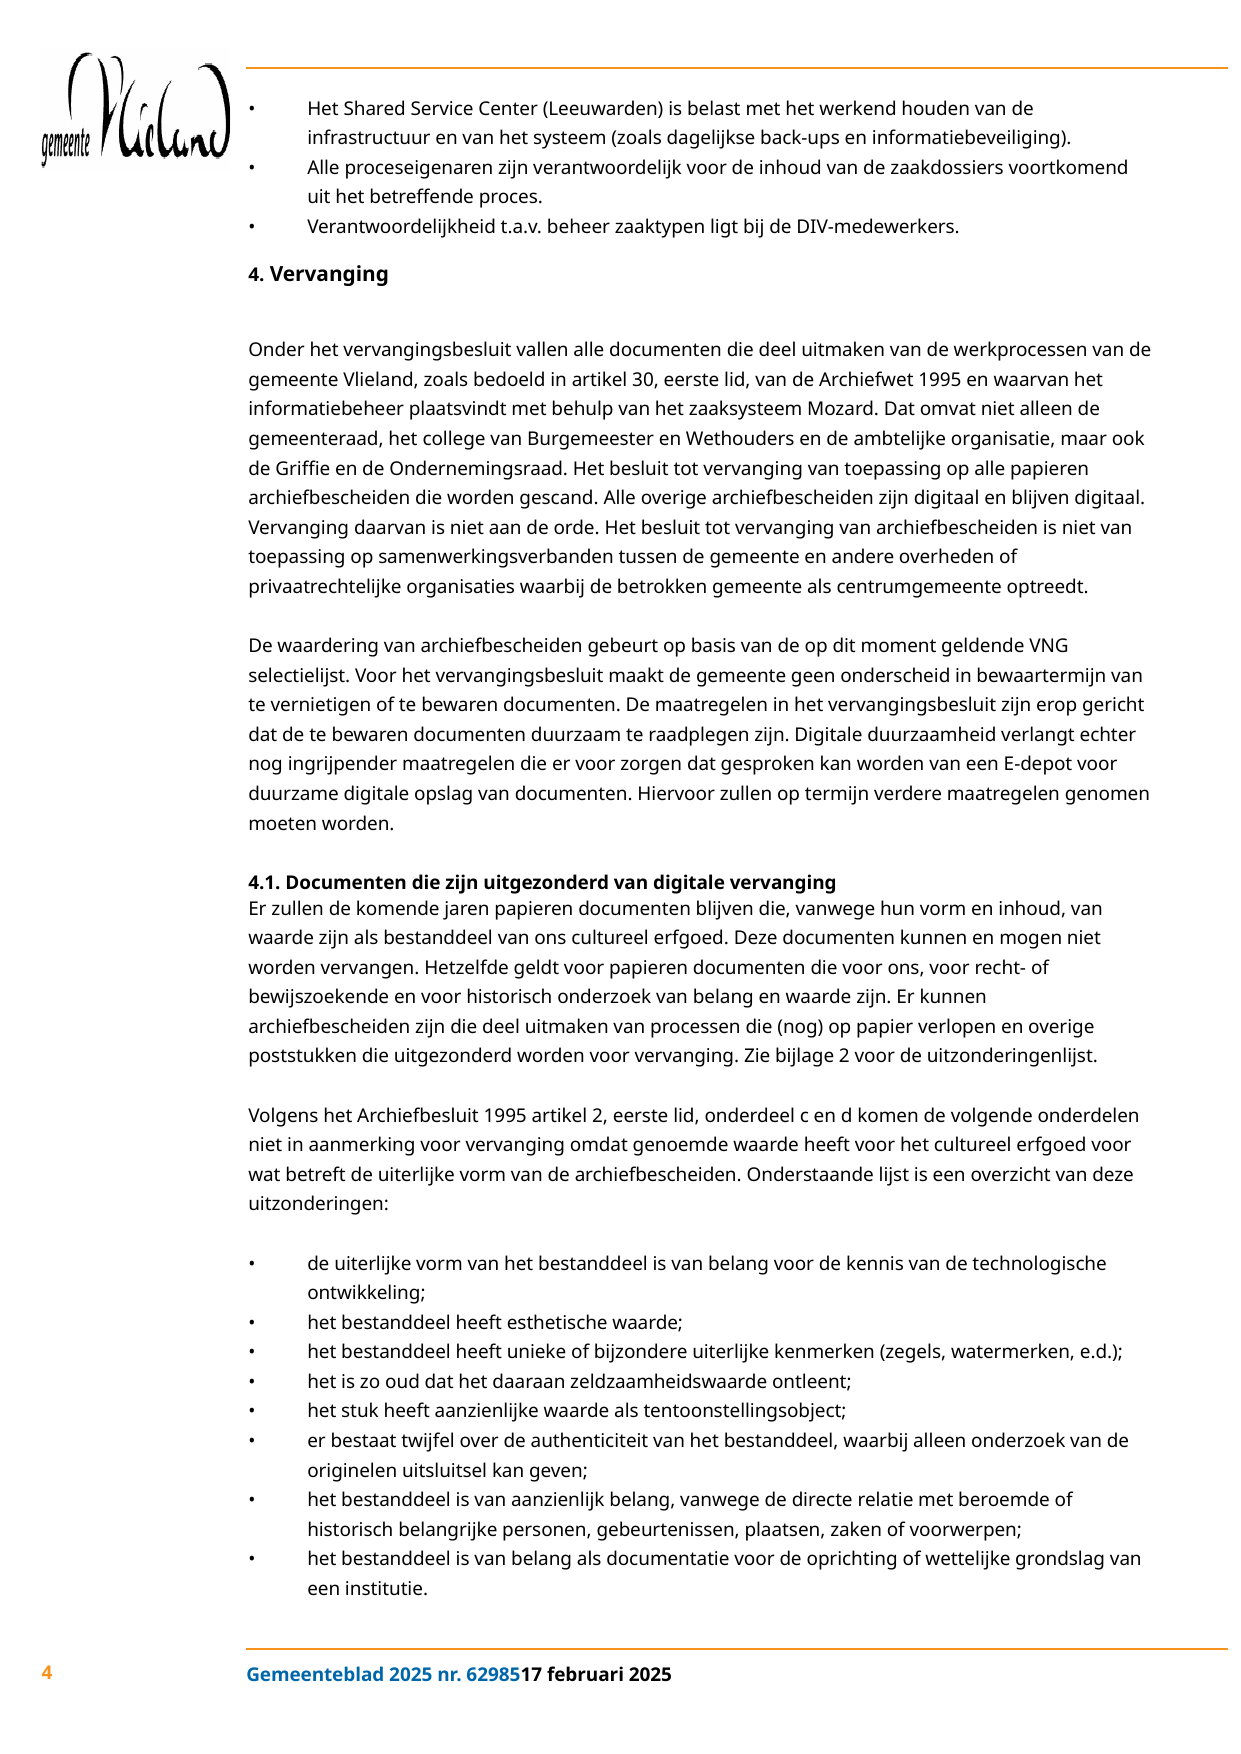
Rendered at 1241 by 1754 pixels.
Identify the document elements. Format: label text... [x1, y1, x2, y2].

list het bestanddeel heeft esthetische waarde; [248, 1309, 1152, 1334]
text De waardering van archiefbescheiden gebeurt op basis van de op dit moment geldende VNG selectielijst. Voor het vervangingsbesluit maakt de gemeente geen onderscheid in bewaartermijn van te vernietigen of te bewaren documenten. De maatregelen in het vervangingsbesluit zijn erop gericht dat de te bewaren documenten duurzaam te raadplegen zijn. Digitale duurzaamheid verlangt echter nog ingrijpender maatregelen die er voor zorgen dat gesproken kan worden van een E-depot voor duurzame digitale opslag van documenten. Hiervoor zullen op termijn verdere maatregelen genomen moeten worden. [248, 632, 1152, 836]
picture [41, 47, 231, 172]
list Alle proceseigenaren zijn verantwoordelijk voor de inhoud van de zaakdossiers voortkomend uit het betreffende proces. [248, 154, 1152, 209]
list er bestaat twijfel over de authenticiteit van het bestanddeel, waarbij alleen onderzoek van de originelen uitsluitsel kan geven; [248, 1427, 1152, 1482]
text 4. Vervanging [248, 259, 1152, 287]
list het stuk heeft aanzienlijke waarde als tentoonstellingsobject; [248, 1398, 1152, 1423]
text Er zullen de komende jaren papieren documenten blijven die, vanwege hun vorm en inhoud, van waarde zijn als bestanddeel van ons cultureel erfgoed. Deze documenten kunnen en mogen niet worden vervangen. Hetzelfde geldt voor papieren documenten die voor ons, voor recht- of bewijszoekende en voor historisch onderzoek van belang en waarde zijn. Er kunnen archiefbescheiden zijn die deel uitmaken van processen die (nog) op papier verlopen en overige poststukken die uitgezonderd worden voor vervanging. Zie bijlage 2 voor de uitzonderingenlijst. [248, 895, 1152, 1068]
list het bestanddeel is van aanzienlijk belang, vanwege de directe relatie met beroemde of historisch belangrijke personen, gebeurtenissen, plaatsen, zaken of voorwerpen; [248, 1486, 1152, 1542]
list het bestanddeel is van belang als documentatie voor de oprichting of wettelijke grondslag van een institutie. [248, 1546, 1152, 1601]
text Onder het vervangingsbesluit vallen alle documenten die deel uitmaken van de werkprocessen van de gemeente Vlieland, zoals bedoeld in artikel 30, eerste lid, van de Archiefwet 1995 en waarvan het informatiebeheer plaatsvindt met behulp van het zaaksysteem Mozard. Dat omvat niet alleen de gemeenteraad, het college van Burgemeester en Wethouders en de ambtelijke organisatie, maar ook de Griffie en de Ondernemingsraad. Het besluit tot vervanging van toepassing op alle papieren archiefbescheiden die worden gescand. Alle overige archiefbescheiden zijn digitaal en blijven digitaal. Vervanging daarvan is niet aan de orde. Het besluit tot vervanging van archiefbescheiden is niet van toepassing op samenwerkingsverbanden tussen de gemeente en andere overheden of privaatrechtelijke organisaties waarbij de betrokken gemeente als centrumgemeente optreedt. [248, 336, 1152, 599]
list Het Shared Service Center (Leeuwarden) is belast met het werkend houden van de infrastructuur en van het systeem (zoals dagelijkse back-ups en informatiebeveiliging). [248, 95, 1152, 150]
list het bestanddeel heeft unieke of bijzondere uiterlijke kenmerken (zegels, watermerken, e.d.); [248, 1338, 1152, 1364]
list Verantwoordelijkheid t.a.v. beheer zaaktypen ligt bij de DIV-medewerkers. [248, 213, 1152, 239]
list de uiterlijke vorm van het bestanddeel is van belang voor de kennis van de technologische ontwikkeling; [248, 1250, 1152, 1305]
text Volgens het Archiefbesluit 1995 artikel 2, eerste lid, onderdeel c en d komen de volgende onderdelen niet in aanmerking voor vervanging omdat genoemde waarde heeft voor het cultureel erfgoed voor wat betreft de uiterlijke vorm van de archiefbescheiden. Onderstaande lijst is een overzicht van deze uitzonderingen: [248, 1102, 1152, 1216]
text 4.1. Documenten die zijn uitgezonderd van digitale vervanging [248, 869, 1152, 895]
list het is zo oud dat het daaraan zeldzaamheidswaarde ontleent; [248, 1368, 1152, 1394]
